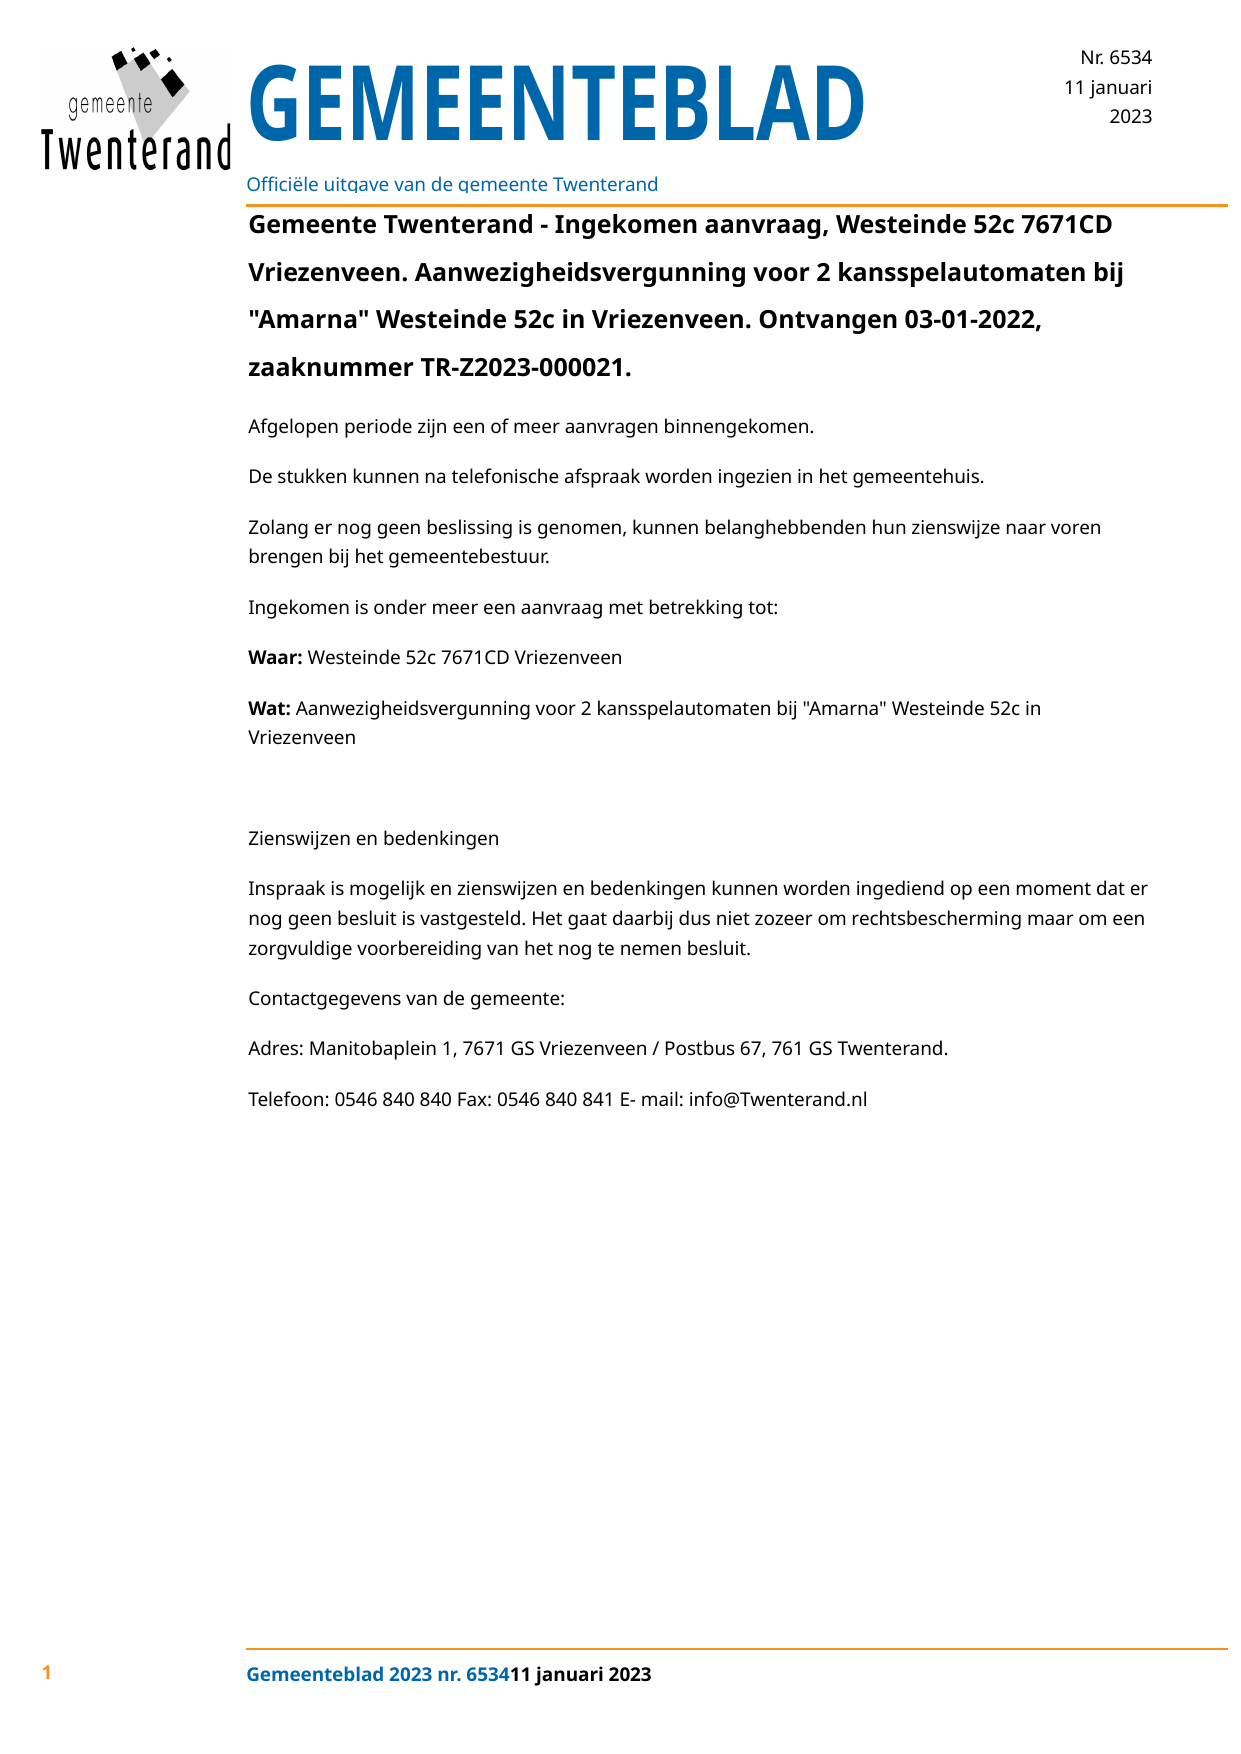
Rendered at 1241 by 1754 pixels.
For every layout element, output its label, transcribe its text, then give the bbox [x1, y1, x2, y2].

picture [41, 47, 231, 172]
text Telefoon: 0546 840 840 Fax: 0546 840 841 E- mail: info@Twenterand.nl [248, 1086, 1152, 1112]
text De stukken kunnen na telefonische afspraak worden ingezien in het gemeentehuis. [248, 463, 1152, 489]
text Gemeente Twenterand - Ingekomen aanvraag, Westeinde 52c 7671CD Vriezenveen. Aanwezigheidsvergunning voor 2 kansspelautomaten bij "Amarna" Westeinde 52c in Vriezenveen. Ontvangen 03-01-2022, zaaknummer TR-Z2023-000021. [248, 207, 1152, 384]
text Wat: Aanwezigheidsvergunning voor 2 kansspelautomaten bij "Amarna" Westeinde 52c in Vriezenveen [248, 695, 1152, 750]
text Adres: Manitobaplein 1, 7671 GS Vriezenveen / Postbus 67, 761 GS Twenterand. [248, 1036, 1152, 1061]
text Zolang er nog geen beslissing is genomen, kunnen belanghebbenden hun zienswijze naar voren brengen bij het gemeentebestuur. [248, 514, 1152, 569]
text Zienswijzen en bedenkingen [248, 825, 1152, 851]
text Contactgegevens van de gemeente: [248, 985, 1152, 1011]
text Ingekomen is onder meer een aanvraag met betrekking tot: [248, 594, 1152, 620]
text Inspraak is mogelijk en zienswijzen en bedenkingen kunnen worden ingediend op een moment dat er nog geen besluit is vastgesteld. Het gaat daarbij dus niet zozeer om rechtsbescherming maar om een zorgvuldige voorbereiding van het nog te nemen besluit. [248, 876, 1152, 961]
text Afgelopen periode zijn een of meer aanvragen binnengekomen. [248, 413, 1152, 439]
text Waar: Westeinde 52c 7671CD Vriezenveen [248, 644, 1152, 670]
